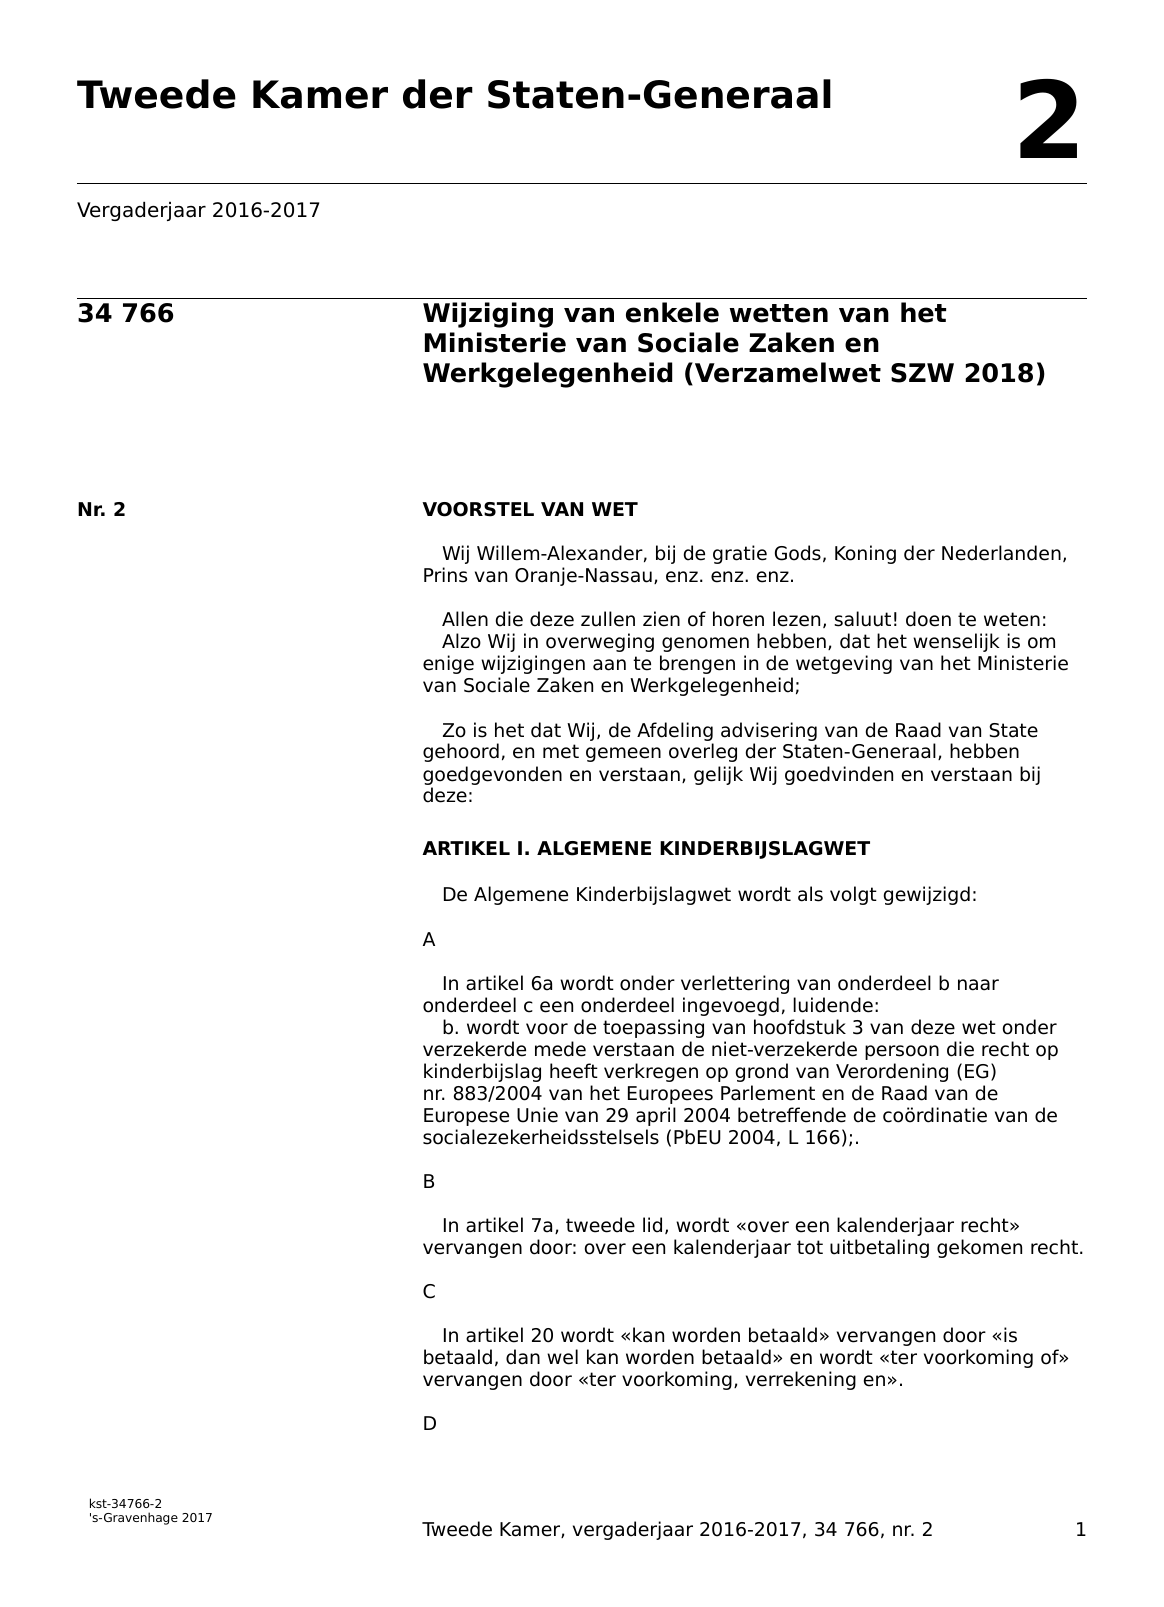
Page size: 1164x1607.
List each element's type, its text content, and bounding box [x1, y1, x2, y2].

text D [422, 1413, 1087, 1435]
table_header 2 [886, 59, 1087, 183]
text De Algemene Kinderbijslagwet wordt als volgt gewijzigd: [422, 884, 1087, 906]
table_header Tweede Kamer der Staten-Generaal [77, 59, 886, 183]
text b. wordt voor de toepassing van hoofdstuk 3 van deze wet onder verzekerde mede verstaan de niet-verzekerde persoon die recht op kinderbijslag heeft verkregen op grond van Verordening (EG) nr. 883/2004 van het Europees Parlement en de Raad van de Europese Unie van 29 april 2004 betreffende de coördinatie van de socialezekerheidsstelsels (PbEU 2004, L 166);. [422, 1017, 1087, 1148]
text Zo is het dat Wij, de Afdeling advisering van de Raad van State gehoord, en met gemeen overleg der Staten-Generaal, hebben goedgevonden en verstaan, gelijk Wij goedvinden en verstaan bij deze: [422, 719, 1087, 807]
text Alzo Wij in overweging genomen hebben, dat het wenselijk is om enige wijzigingen aan te brengen in de wetgeving van het Ministerie van Sociale Zaken en Werkgelegenheid; [422, 631, 1087, 697]
subtitle 34 766 Wijziging van enkele wetten van het Ministerie van Sociale Zaken en Werkgelegenheid (Verzamelwet SZW 2018) [77, 299, 1087, 388]
table_cell Vergaderjaar 2016-2017 [77, 184, 1087, 298]
subtitle ARTIKEL I. ALGEMENE KINDERBIJSLAGWET [422, 837, 1087, 859]
text B [422, 1171, 1087, 1193]
text kst-34766-2 [88, 1497, 323, 1511]
text In artikel 7a, tweede lid, wordt «over een kalenderjaar recht» vervangen door: over een kalenderjaar tot uitbetaling gekomen recht. [422, 1215, 1087, 1259]
text C [422, 1281, 1087, 1303]
text 's-Gravenhage 2017 [88, 1511, 323, 1525]
subtitle Nr. 2 VOORSTEL VAN WET [77, 499, 1087, 521]
text A [422, 928, 1087, 951]
text In artikel 6a wordt onder verlettering van onderdeel b naar onderdeel c een onderdeel ingevoegd, luidende: [422, 973, 1087, 1017]
text In artikel 20 wordt «kan worden betaald» vervangen door «is betaald, dan wel kan worden betaald» en wordt «ter voorkoming of» vervangen door «ter voorkoming, verrekening en». [422, 1325, 1087, 1391]
text Allen die deze zullen zien of horen lezen, saluut! doen te weten: [422, 609, 1087, 631]
text Wij Willem-Alexander, bij de gratie Gods, Koning der Nederlanden, Prins van Oranje-Nassau, enz. enz. enz. [422, 543, 1087, 587]
